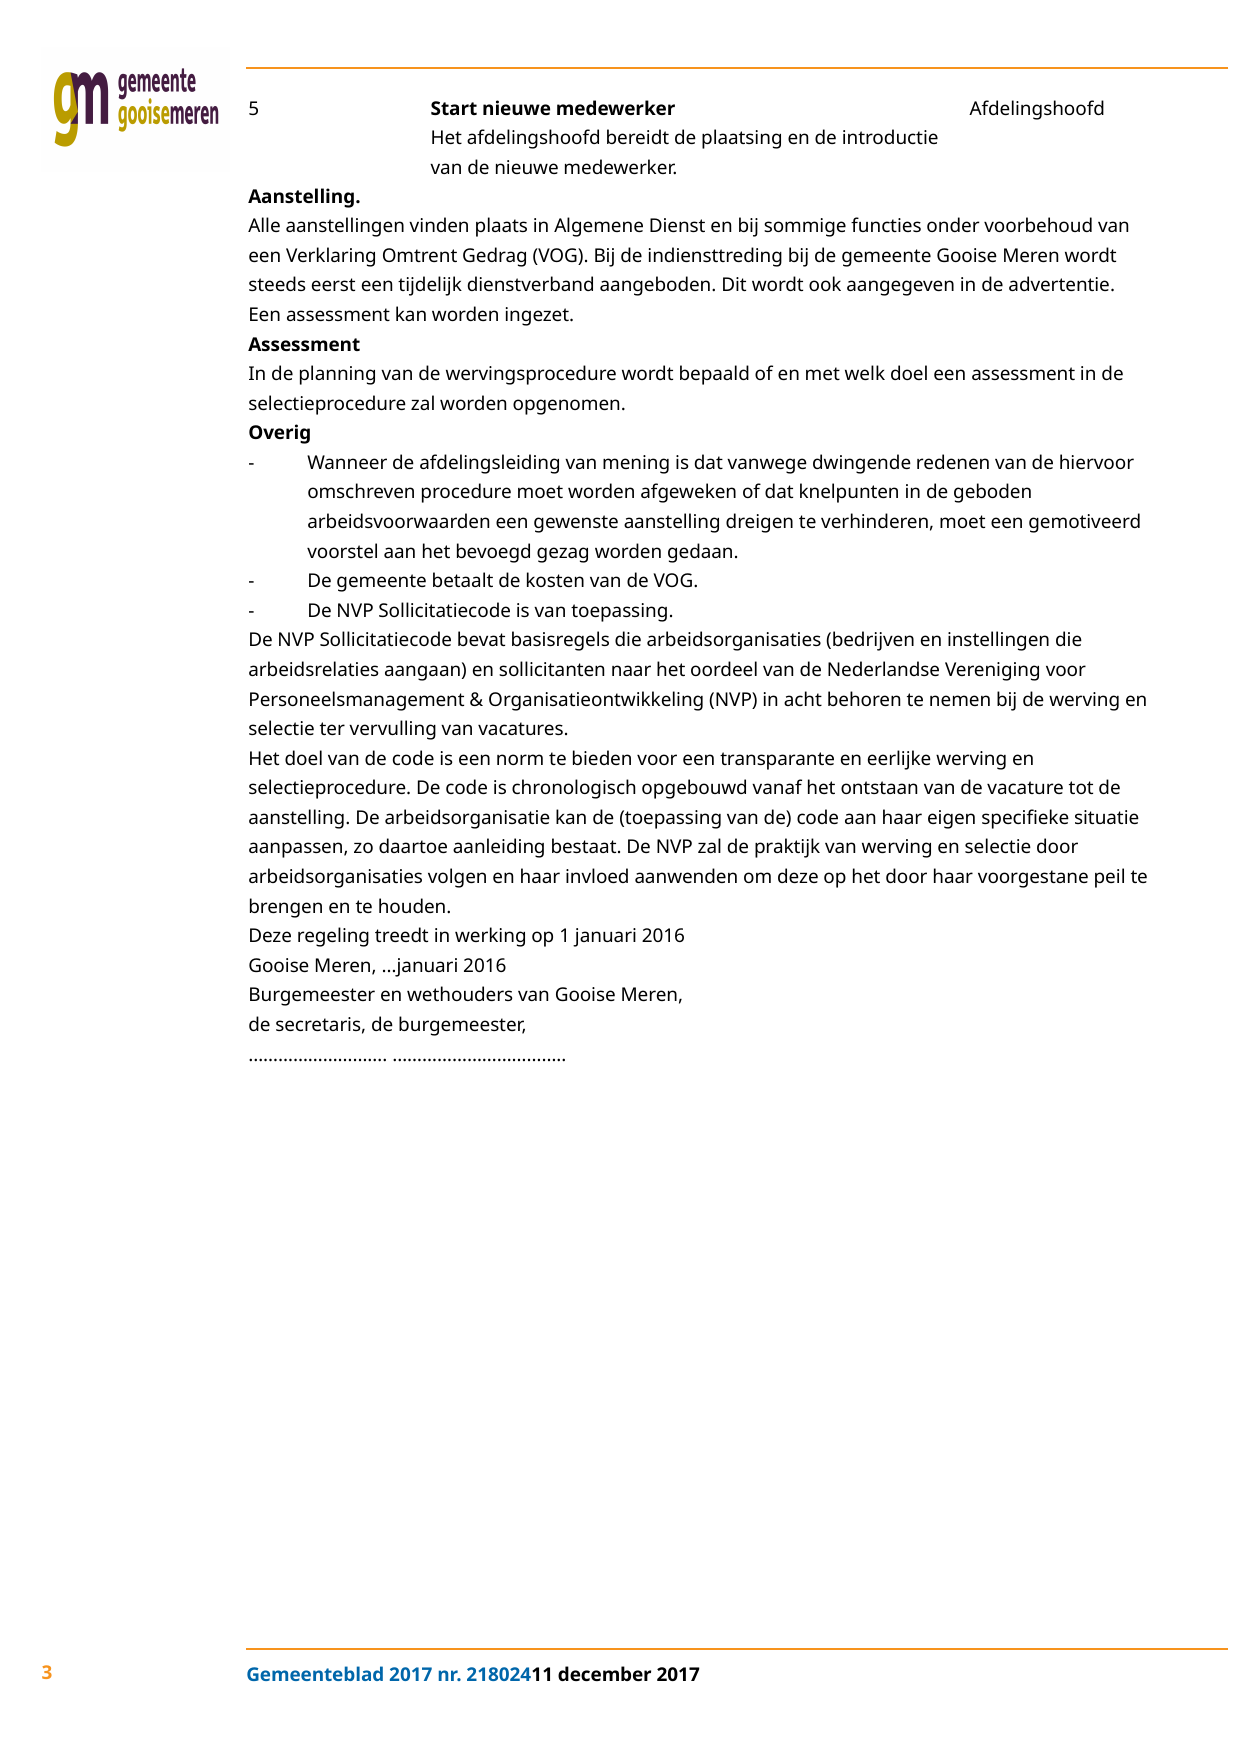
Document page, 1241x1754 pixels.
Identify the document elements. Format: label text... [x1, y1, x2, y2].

text Alle aanstellingen vinden plaats in Algemene Dienst en bij sommige functies onder voorbehoud van een Verklaring Omtrent Gedrag (VOG). Bij de indiensttreding bij de gemeente Gooise Meren wordt steeds eerst een tijdelijk dienstverband aangeboden. Dit wordt ook aangegeven in de advertentie. Een assessment kan worden ingezet. [248, 212, 1152, 327]
list De NVP Sollicitatiecode is van toepassing. [248, 597, 1152, 623]
text Gooise Meren, …januari 2016 [248, 952, 1152, 978]
text Het doel van de code is een norm te bieden voor een transparante en eerlijke werving en selectieprocedure. De code is chronologisch opgebouwd vanaf het ontstaan van de vacature tot de aanstelling. De arbeidsorganisatie kan de (toepassing van de) code aan haar eigen specifieke situatie aanpassen, zo daartoe aanleiding bestaat. De NVP zal de praktijk van werving en selectie door arbeidsorganisaties volgen en haar invloed aanwenden om deze op het door haar voorgestane peil te brengen en te houden. [248, 745, 1152, 919]
table_cell 5 [248, 95, 430, 180]
list Wanneer de afdelingsleiding van mening is dat vanwege dwingende redenen van de hiervoor omschreven procedure moet worden afgeweken of dat knelpunten in de geboden arbeidsvoorwaarden een gewenste aanstelling dreigen te verhinderen, moet een gemotiveerd voorstel aan het bevoegd gezag worden gedaan. [248, 449, 1152, 564]
table_cell Start nieuwe medewerker Het afdelingshoofd bereidt de plaatsing en de introductie van de nieuwe medewerker. [430, 95, 969, 180]
text ………………………. …………………………….. [248, 1041, 1152, 1067]
text de secretaris, de burgemeester, [248, 1011, 1152, 1037]
table_cell Afdelingshoofd [969, 95, 1152, 180]
text Assessment [248, 331, 1152, 357]
text In de planning van de wervingsprocedure wordt bepaald of en met welk doel een assessment in de selectieprocedure zal worden opgenomen. [248, 360, 1152, 416]
text Aanstelling. [248, 183, 1152, 209]
text De NVP Sollicitatiecode bevat basisregels die arbeidsorganisaties (bedrijven en instellingen die arbeidsrelaties aangaan) en sollicitanten naar het oordeel van de Nederlandse Vereniging voor Personeelsmanagement & Organisatieontwikkeling (NVP) in acht behoren te nemen bij de werving en selectie ter vervulling van vacatures. [248, 627, 1152, 741]
text Deze regeling treedt in werking op 1 januari 2016 [248, 922, 1152, 948]
list De gemeente betaalt de kosten van de VOG. [248, 567, 1152, 593]
text Burgemeester en wethouders van Gooise Meren, [248, 982, 1152, 1007]
text Overig [248, 419, 1152, 445]
picture [41, 47, 231, 172]
